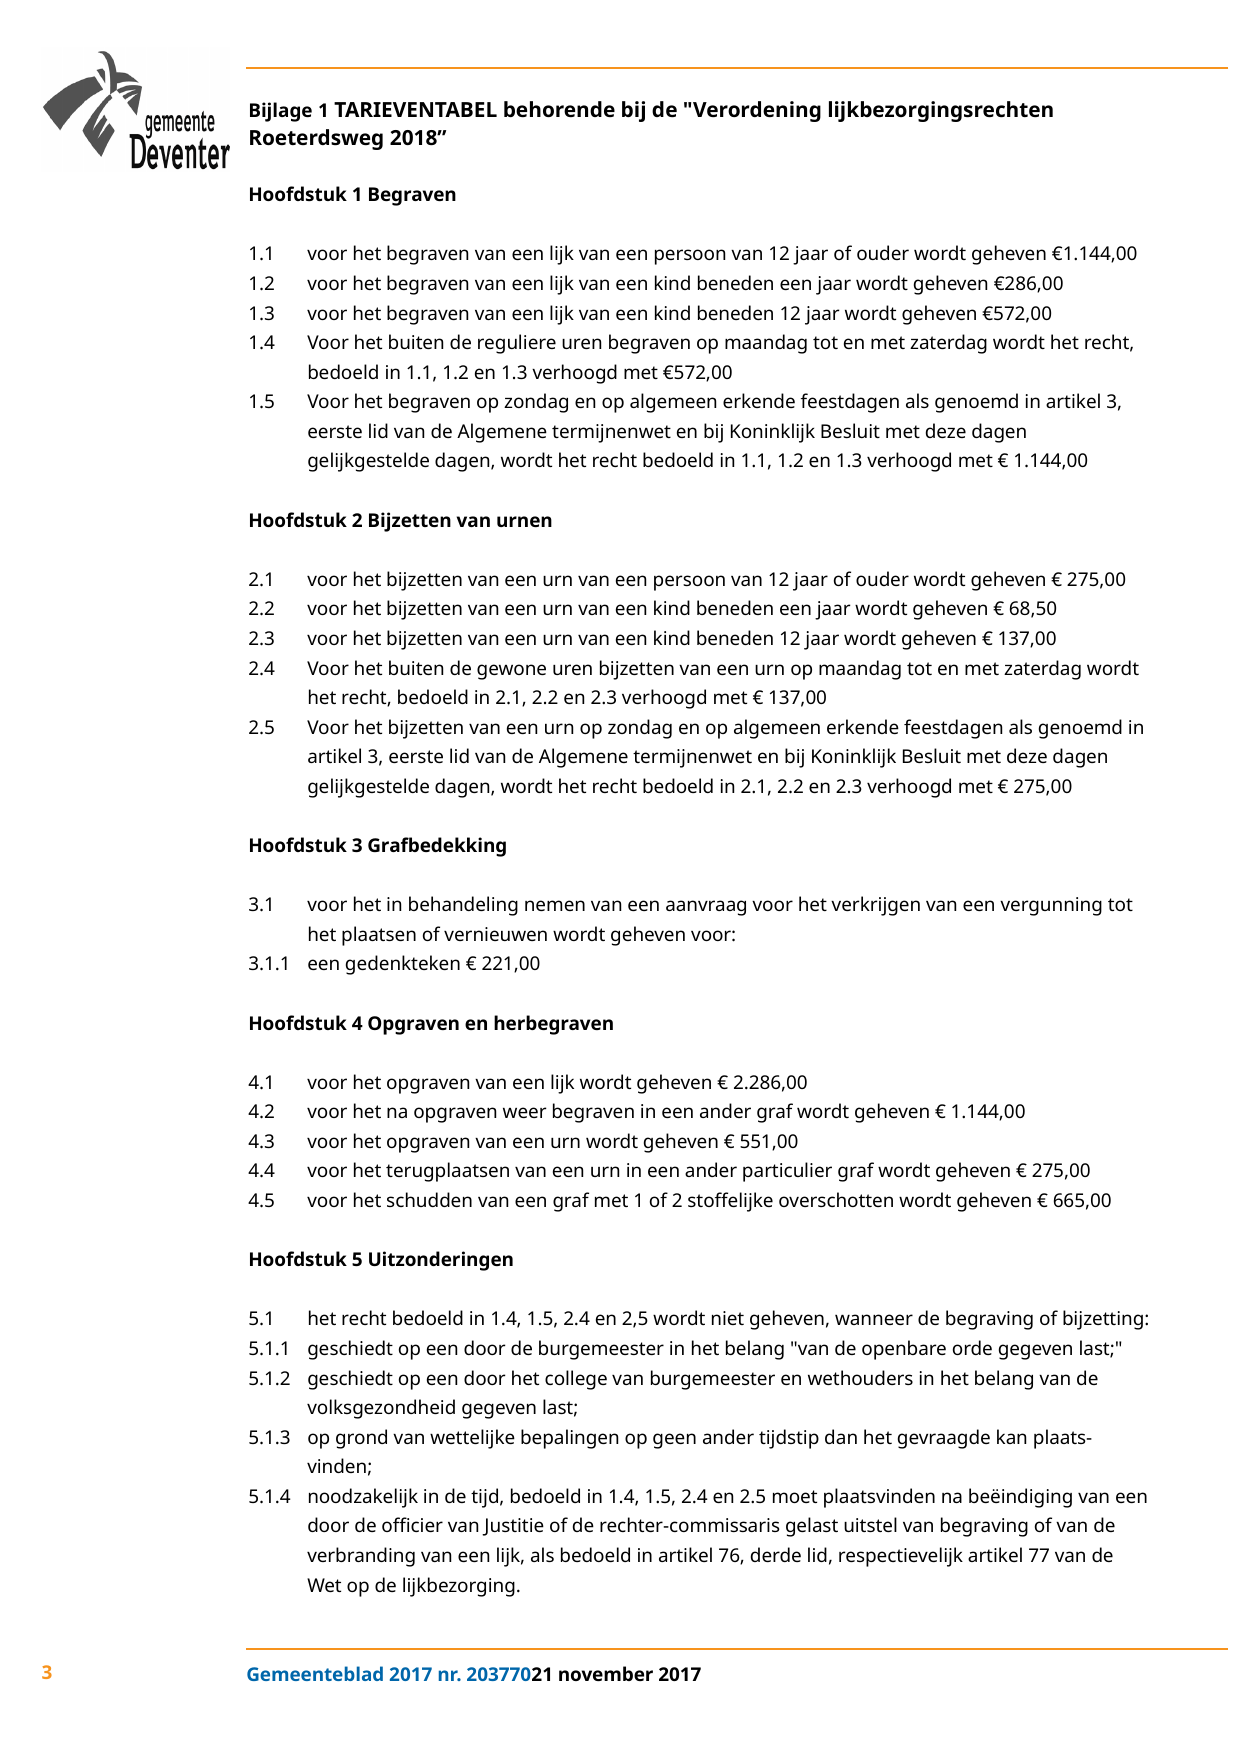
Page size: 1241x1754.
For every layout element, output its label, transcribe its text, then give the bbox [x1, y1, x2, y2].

list voor het opgraven van een lijk wordt geheven € 2.286,00 [248, 1069, 1152, 1094]
list voor het begraven van een lijk van een kind beneden 12 jaar wordt geheven €572,00 [248, 300, 1152, 325]
list voor het schudden van een graf met 1 of 2 stoffelijke overschotten wordt geheven € 665,00 [248, 1187, 1152, 1213]
list voor het terugplaatsen van een urn in een ander particulier graf wordt geheven € 275,00 [248, 1158, 1152, 1183]
list voor het bijzetten van een urn van een kind beneden 12 jaar wordt geheven € 137,00 [248, 625, 1152, 651]
text Hoofdstuk 3 Grafbedekking [248, 832, 1152, 858]
list voor het opgraven van een urn wordt geheven € 551,00 [248, 1128, 1152, 1154]
list voor het begraven van een lijk van een persoon van 12 jaar of ouder wordt geheven €1.144,00 [248, 241, 1152, 266]
list noodzakelijk in de tijd, bedoeld in 1.4, 1.5, 2.4 en 2.5 moet plaatsvinden na beëindiging van een door de officier van Justitie of de rechter-commissaris gelast uitstel van begraving of van de verbranding van een lijk, als bedoeld in artikel 76, derde lid, respectievelijk artikel 77 van de Wet op de lijkbezorging. [248, 1483, 1152, 1597]
list voor het bijzetten van een urn van een kind beneden een jaar wordt geheven € 68,50 [248, 596, 1152, 621]
list geschiedt op een door de burgemeester in het belang "van de openbare orde gegeven last;" [248, 1335, 1152, 1361]
text Hoofdstuk 4 Opgraven en herbegraven [248, 1010, 1152, 1035]
list voor het na opgraven weer begraven in een ander graf wordt geheven € 1.144,00 [248, 1098, 1152, 1124]
list het recht bedoeld in 1.4, 1.5, 2.4 en 2,5 wordt niet geheven, wanneer de begraving of bijzetting: [248, 1306, 1152, 1331]
text Hoofdstuk 5 Uitzonderingen [248, 1246, 1152, 1272]
text Bijlage 1 TARIEVENTABEL behorende bij de "Verordening lijkbezorgingsrechten Roeterdsweg 2018” [248, 95, 1152, 152]
text Hoofdstuk 2 Bijzetten van urnen [248, 507, 1152, 532]
text Hoofdstuk 1 Begraven [248, 181, 1152, 207]
list geschiedt op een door het college van burgemeester en wethouders in het belang van de volksgezondheid gegeven last; [248, 1365, 1152, 1420]
list voor het begraven van een lijk van een kind beneden een jaar wordt geheven €286,00 [248, 270, 1152, 296]
list Voor het bijzetten van een urn op zondag en op algemeen erkende feestdagen als genoemd in artikel 3, eerste lid van de Algemene termijnenwet en bij Koninklijk Besluit met deze dagen gelijkgestelde dagen, wordt het recht bedoeld in 2.1, 2.2 en 2.3 verhoogd met € 275,00 [248, 714, 1152, 799]
list Voor het buiten de gewone uren bijzetten van een urn op maandag tot en met zaterdag wordt het recht, bedoeld in 2.1, 2.2 en 2.3 verhoogd met € 137,00 [248, 655, 1152, 710]
list voor het in behandeling nemen van een aanvraag voor het verkrijgen van een vergunning tot het plaatsen of vernieuwen wordt geheven voor: [248, 891, 1152, 947]
list Voor het begraven op zondag en op algemeen erkende feestdagen als genoemd in artikel 3, eerste lid van de Algemene termijnenwet en bij Koninklijk Besluit met deze dagen gelijkgestelde dagen, wordt het recht bedoeld in 1.1, 1.2 en 1.3 verhoogd met € 1.144,00 [248, 388, 1152, 473]
list een gedenkteken € 221,00 [248, 951, 1152, 976]
list voor het bijzetten van een urn van een persoon van 12 jaar of ouder wordt geheven € 275,00 [248, 566, 1152, 592]
picture [41, 47, 231, 172]
list Voor het buiten de reguliere uren begraven op maandag tot en met zaterdag wordt het recht, bedoeld in 1.1, 1.2 en 1.3 verhoogd met €572,00 [248, 329, 1152, 384]
list op grond van wettelijke bepalingen op geen ander tijdstip dan het gevraagde kan plaats-vinden; [248, 1424, 1152, 1479]
